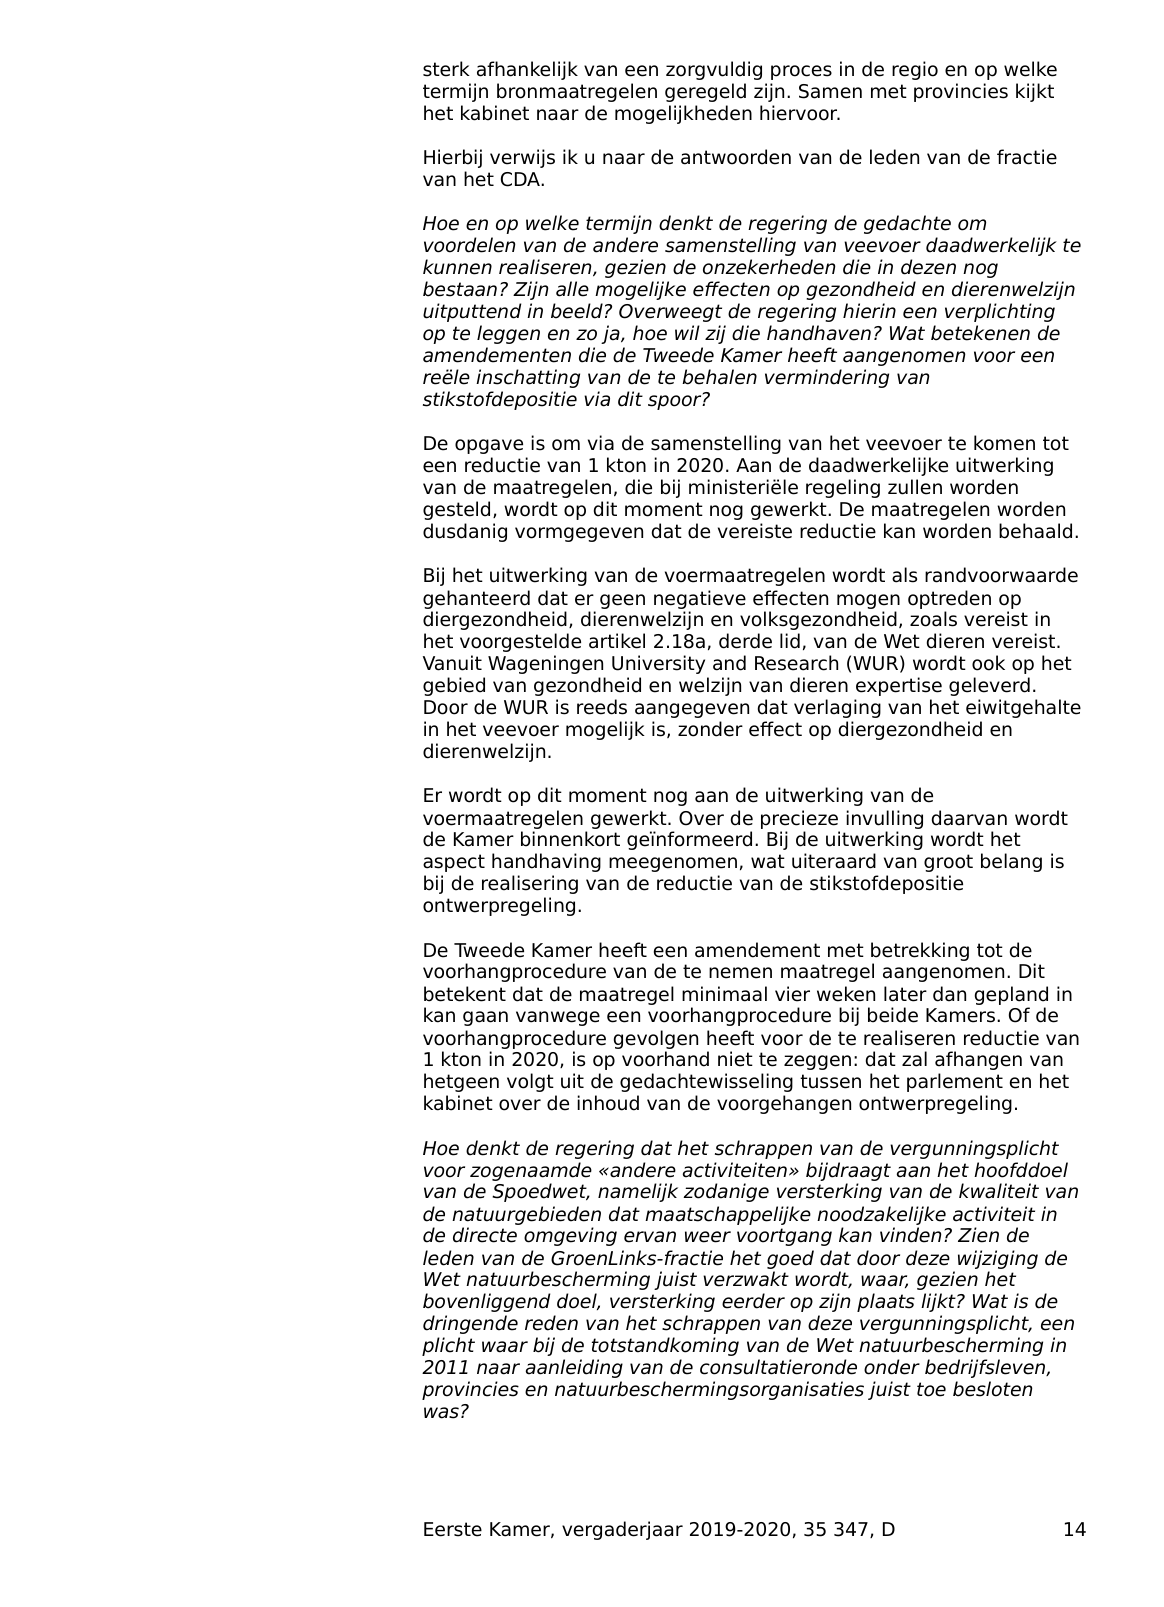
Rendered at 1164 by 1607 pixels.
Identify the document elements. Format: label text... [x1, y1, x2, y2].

text Hoe en op welke termijn denkt de regering de gedachte om voordelen van de andere samenstelling van veevoer daadwerkelijk te kunnen realiseren, gezien de onzekerheden die in dezen nog bestaan? Zijn alle mogelijke effecten op gezondheid en dierenwelzijn uitputtend in beeld? Overweegt de regering hierin een verplichting op te leggen en zo ja, hoe wil zij die handhaven? Wat betekenen de amendementen die de Tweede Kamer heeft aangenomen voor een reële inschatting van de te behalen vermindering van stikstofdepositie via dit spoor? [422, 213, 1087, 411]
text Hoe denkt de regering dat het schrappen van de vergunningsplicht voor zogenaamde «andere activiteiten» bijdraagt aan het hoofddoel van de Spoedwet, namelijk zodanige versterking van de kwaliteit van de natuurgebieden dat maatschappelijke noodzakelijke activiteit in de directe omgeving ervan weer voortgang kan vinden? Zien de leden van de GroenLinks-fractie het goed dat door deze wijziging de Wet natuurbescherming juist verzwakt wordt, waar, gezien het bovenliggend doel, versterking eerder op zijn plaats lijkt? Wat is de dringende reden van het schrappen van deze vergunningsplicht, een plicht waar bij de totstandkoming van de Wet natuurbescherming in 2011 naar aanleiding van de consultatieronde onder bedrijfsleven, provincies en natuurbeschermingsorganisaties juist toe besloten was? [422, 1137, 1087, 1423]
text De opgave is om via de samenstelling van het veevoer te komen tot een reductie van 1 kton in 2020. Aan de daadwerkelijke uitwerking van de maatregelen, die bij ministeriële regeling zullen worden gesteld, wordt op dit moment nog gewerkt. De maatregelen worden dusdanig vormgegeven dat de vereiste reductie kan worden behaald. [422, 433, 1087, 543]
text Er wordt op dit moment nog aan de uitwerking van de voermaatregelen gewerkt. Over de precieze invulling daarvan wordt de Kamer binnenkort geïnformeerd. Bij de uitwerking wordt het aspect handhaving meegenomen, wat uiteraard van groot belang is bij de realisering van de reductie van de stikstofdepositie ontwerpregeling. [422, 785, 1087, 917]
text De Tweede Kamer heeft een amendement met betrekking tot de voorhangprocedure van de te nemen maatregel aangenomen. Dit betekent dat de maatregel minimaal vier weken later dan gepland in kan gaan vanwege een voorhangprocedure bij beide Kamers. Of de voorhangprocedure gevolgen heeft voor de te realiseren reductie van 1 kton in 2020, is op voorhand niet te zeggen: dat zal afhangen van hetgeen volgt uit de gedachtewisseling tussen het parlement en het kabinet over de inhoud van de voorgehangen ontwerpregeling. [422, 939, 1087, 1115]
text Hierbij verwijs ik u naar de antwoorden van de leden van de fractie van het CDA. [422, 147, 1087, 191]
text sterk afhankelijk van een zorgvuldig proces in de regio en op welke termijn bronmaatregelen geregeld zijn. Samen met provincies kijkt het kabinet naar de mogelijkheden hiervoor. [422, 59, 1087, 125]
text Bij het uitwerking van de voermaatregelen wordt als randvoorwaarde gehanteerd dat er geen negatieve effecten mogen optreden op diergezondheid, dierenwelzijn en volksgezondheid, zoals vereist in het voorgestelde artikel 2.18a, derde lid, van de Wet dieren vereist. Vanuit Wageningen University and Research (WUR) wordt ook op het gebied van gezondheid en welzijn van dieren expertise geleverd. Door de WUR is reeds aangegeven dat verlaging van het eiwitgehalte in het veevoer mogelijk is, zonder effect op diergezondheid en dierenwelzijn. [422, 565, 1087, 763]
